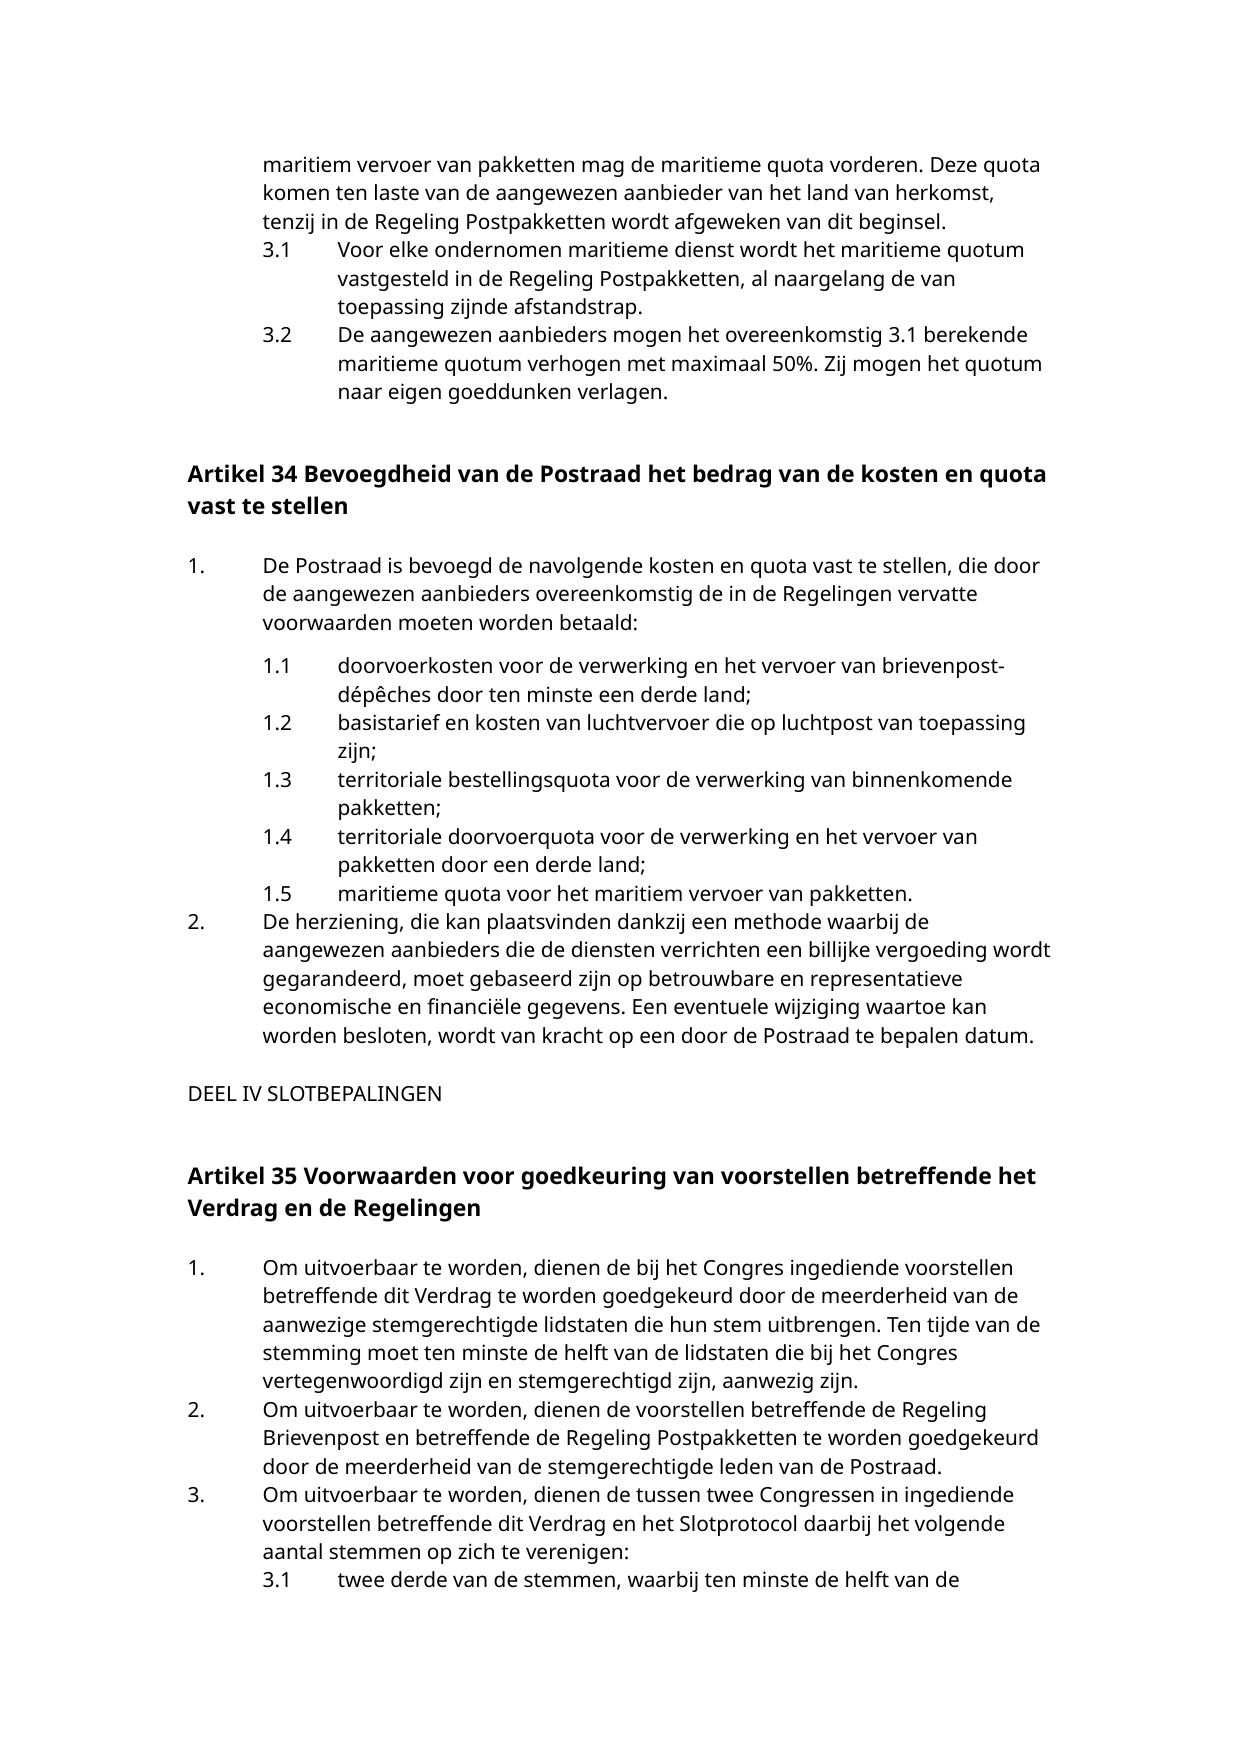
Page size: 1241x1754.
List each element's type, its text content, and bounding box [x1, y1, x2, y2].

list territoriale bestellingsquota voor de verwerking van binnenkomende pakketten; [262, 765, 1053, 822]
list maritiem vervoer van pakketten mag de maritieme quota vorderen. Deze quota komen ten laste van de aangewezen aanbieder van het land van herkomst, tenzij in de Regeling Postpakketten wordt afgeweken van dit beginsel. [187, 150, 1053, 235]
subtitle Artikel 34 Bevoegdheid van de Postraad het bedrag van de kosten en quota vast te stellen [187, 458, 1053, 521]
list Voor elke ondernomen maritieme dienst wordt het maritieme quotum vastgesteld in de Regeling Postpakketten, al naargelang de van toepassing zijnde afstandstrap. [262, 235, 1053, 321]
subtitle DEEL IV SLOTBEPALINGEN [187, 1079, 1053, 1108]
list maritieme quota voor het maritiem vervoer van pakketten. [262, 879, 1053, 907]
list Om uitvoerbaar te worden, dienen de tussen twee Congressen in ingediende voorstellen betreffende dit Verdrag en het Slotprotocol daarbij het volgende aantal stemmen op zich te verenigen: [187, 1480, 1053, 1566]
list Om uitvoerbaar te worden, dienen de voorstellen betreffende de Regeling Brievenpost en betreffende de Regeling Postpakketten te worden goedgekeurd door de meerderheid van de stemgerechtigde leden van de Postraad. [187, 1395, 1053, 1480]
list basistarief en kosten van luchtvervoer die op luchtpost van toepassing zijn; [262, 708, 1053, 765]
list doorvoerkosten voor de verwerking en het vervoer van brievenpost-dépêches door ten minste een derde land; [262, 651, 1053, 708]
list Om uitvoerbaar te worden, dienen de bij het Congres ingediende voorstellen betreffende dit Verdrag te worden goedgekeurd door de meerderheid van de aanwezige stemgerechtigde lidstaten die hun stem uitbrengen. Ten tijde van de stemming moet ten minste de helft van de lidstaten die bij het Congres vertegenwoordigd zijn en stemgerechtigd zijn, aanwezig zijn. [187, 1253, 1053, 1395]
list De herziening, die kan plaatsvinden dankzij een methode waarbij de aangewezen aanbieders die de diensten verrichten een billijke vergoeding wordt gegarandeerd, moet gebaseerd zijn op betrouwbare en representatieve economische en financiële gegevens. Een eventuele wijziging waartoe kan worden besloten, wordt van kracht op een door de Postraad te bepalen datum. [187, 907, 1053, 1049]
list De Postraad is bevoegd de navolgende kosten en quota vast te stellen, die door de aangewezen aanbieders overeenkomstig de in de Regelingen vervatte voorwaarden moeten worden betaald: [187, 551, 1053, 636]
list De aangewezen aanbieders mogen het overeenkomstig 3.1 berekende maritieme quotum verhogen met maximaal 50%. Zij mogen het quotum naar eigen goeddunken verlagen. [262, 321, 1053, 406]
subtitle Artikel 35 Voorwaarden voor goedkeuring van voorstellen betreffende het Verdrag en de Regelingen [187, 1160, 1053, 1223]
list twee derde van de stemmen, waarbij ten minste de helft van de [262, 1566, 1053, 1594]
list territoriale doorvoerquota voor de verwerking en het vervoer van pakketten door een derde land; [262, 822, 1053, 879]
